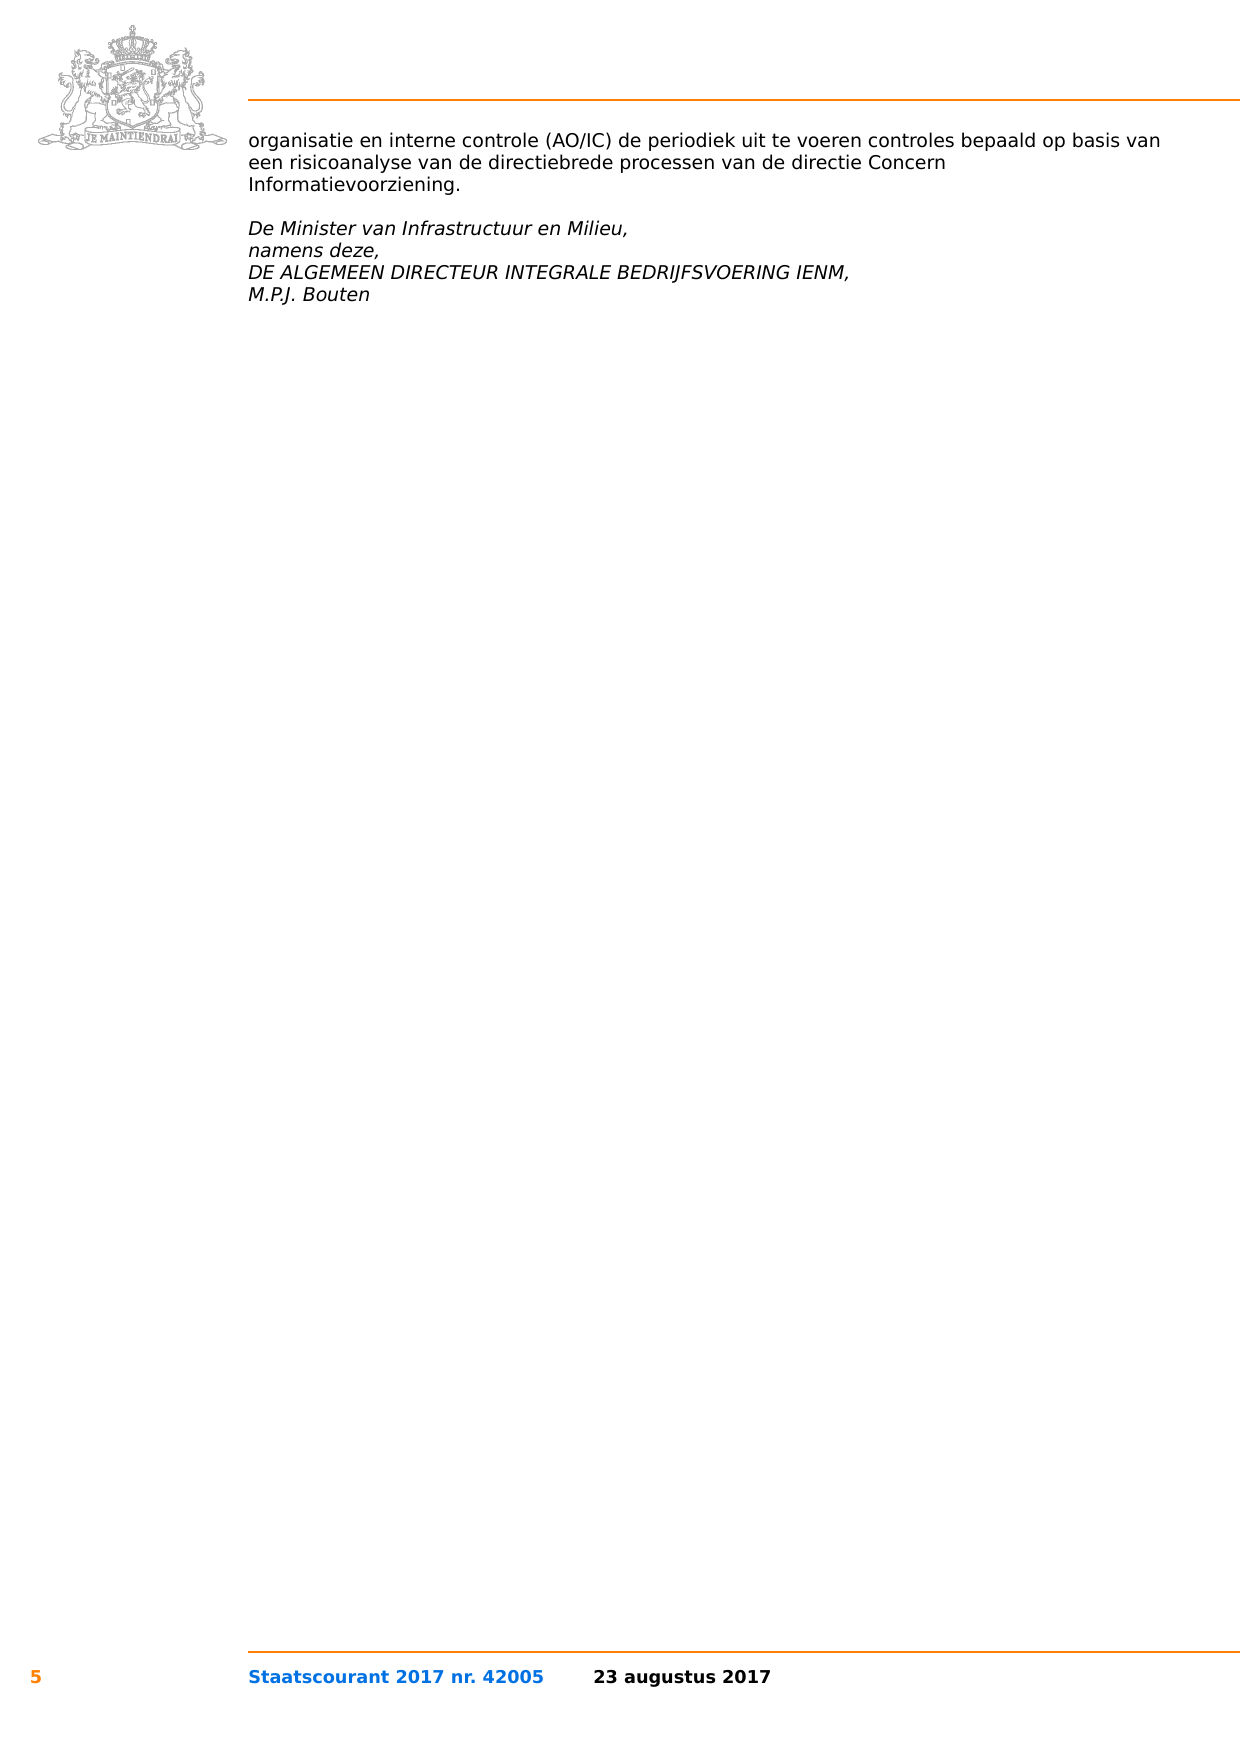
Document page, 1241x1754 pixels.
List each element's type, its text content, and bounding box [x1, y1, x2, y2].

picture [38, 25, 227, 150]
text De Minister van Infrastructuur en Milieu, namens deze, DE ALGEMEEN DIRECTEUR INTEGRALE BEDRIJFSVOERING IENM, M.P.J. Bouten [248, 218, 1163, 306]
text organisatie en interne controle (AO/IC) de periodiek uit te voeren controles bepaald op basis van een risicoanalyse van de directiebrede processen van de directie Concern Informatievoorziening. [248, 130, 1163, 196]
